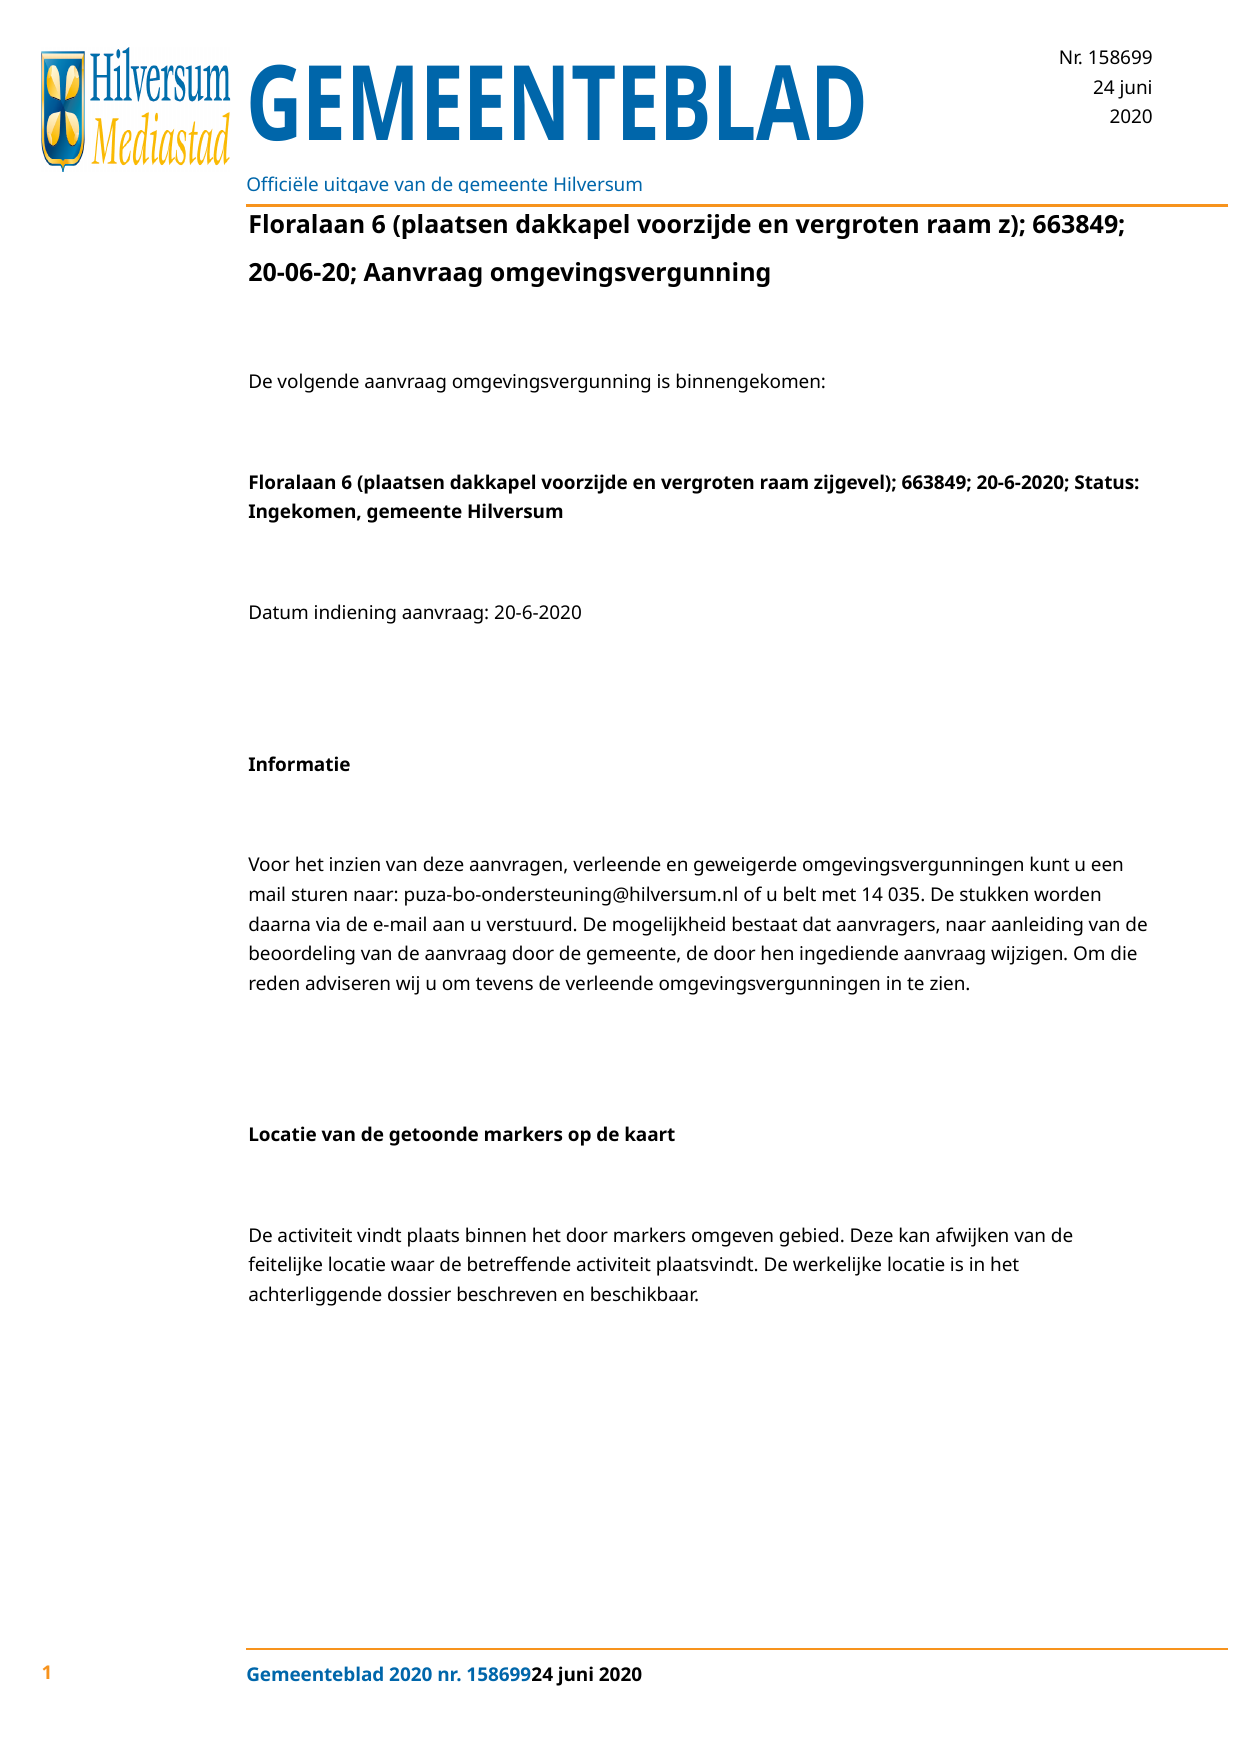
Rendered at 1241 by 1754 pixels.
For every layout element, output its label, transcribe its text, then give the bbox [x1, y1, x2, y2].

text De activiteit vindt plaats binnen het door markers omgeven gebied. Deze kan afwijken van de feitelijke locatie waar de betreffende activiteit plaatsvindt. De werkelijke locatie is in het achterliggende dossier beschreven en beschikbaar. [248, 1222, 1152, 1307]
text Floralaan 6 (plaatsen dakkapel voorzijde en vergroten raam z); 663849; 20-06-20; Aanvraag omgevingsvergunning [248, 207, 1152, 288]
text Datum indiening aanvraag: 20-6-2020 [248, 599, 1152, 625]
text Informatie [248, 751, 1152, 777]
text De volgende aanvraag omgevingsvergunning is binnengekomen: [248, 368, 1152, 394]
text Voor het inzien van deze aanvragen, verleende en geweigerde omgevingsvergunningen kunt u een mail sturen naar: puza-bo-ondersteuning@hilversum.nl of u belt met 14 035. De stukken worden daarna via de e-mail aan u verstuurd. De mogelijkheid bestaat dat aanvragers, naar aanleiding van de beoordeling van de aanvraag door de gemeente, de door hen ingediende aanvraag wijzigen. Om die reden adviseren wij u om tevens de verleende omgevingsvergunningen in te zien. [248, 852, 1152, 996]
text Locatie van de getoonde markers op de kaart [248, 1121, 1152, 1147]
picture [41, 47, 231, 172]
text Floralaan 6 (plaatsen dakkapel voorzijde en vergroten raam zijgevel); 663849; 20-6-2020; Status: Ingekomen, gemeente Hilversum [248, 469, 1152, 524]
